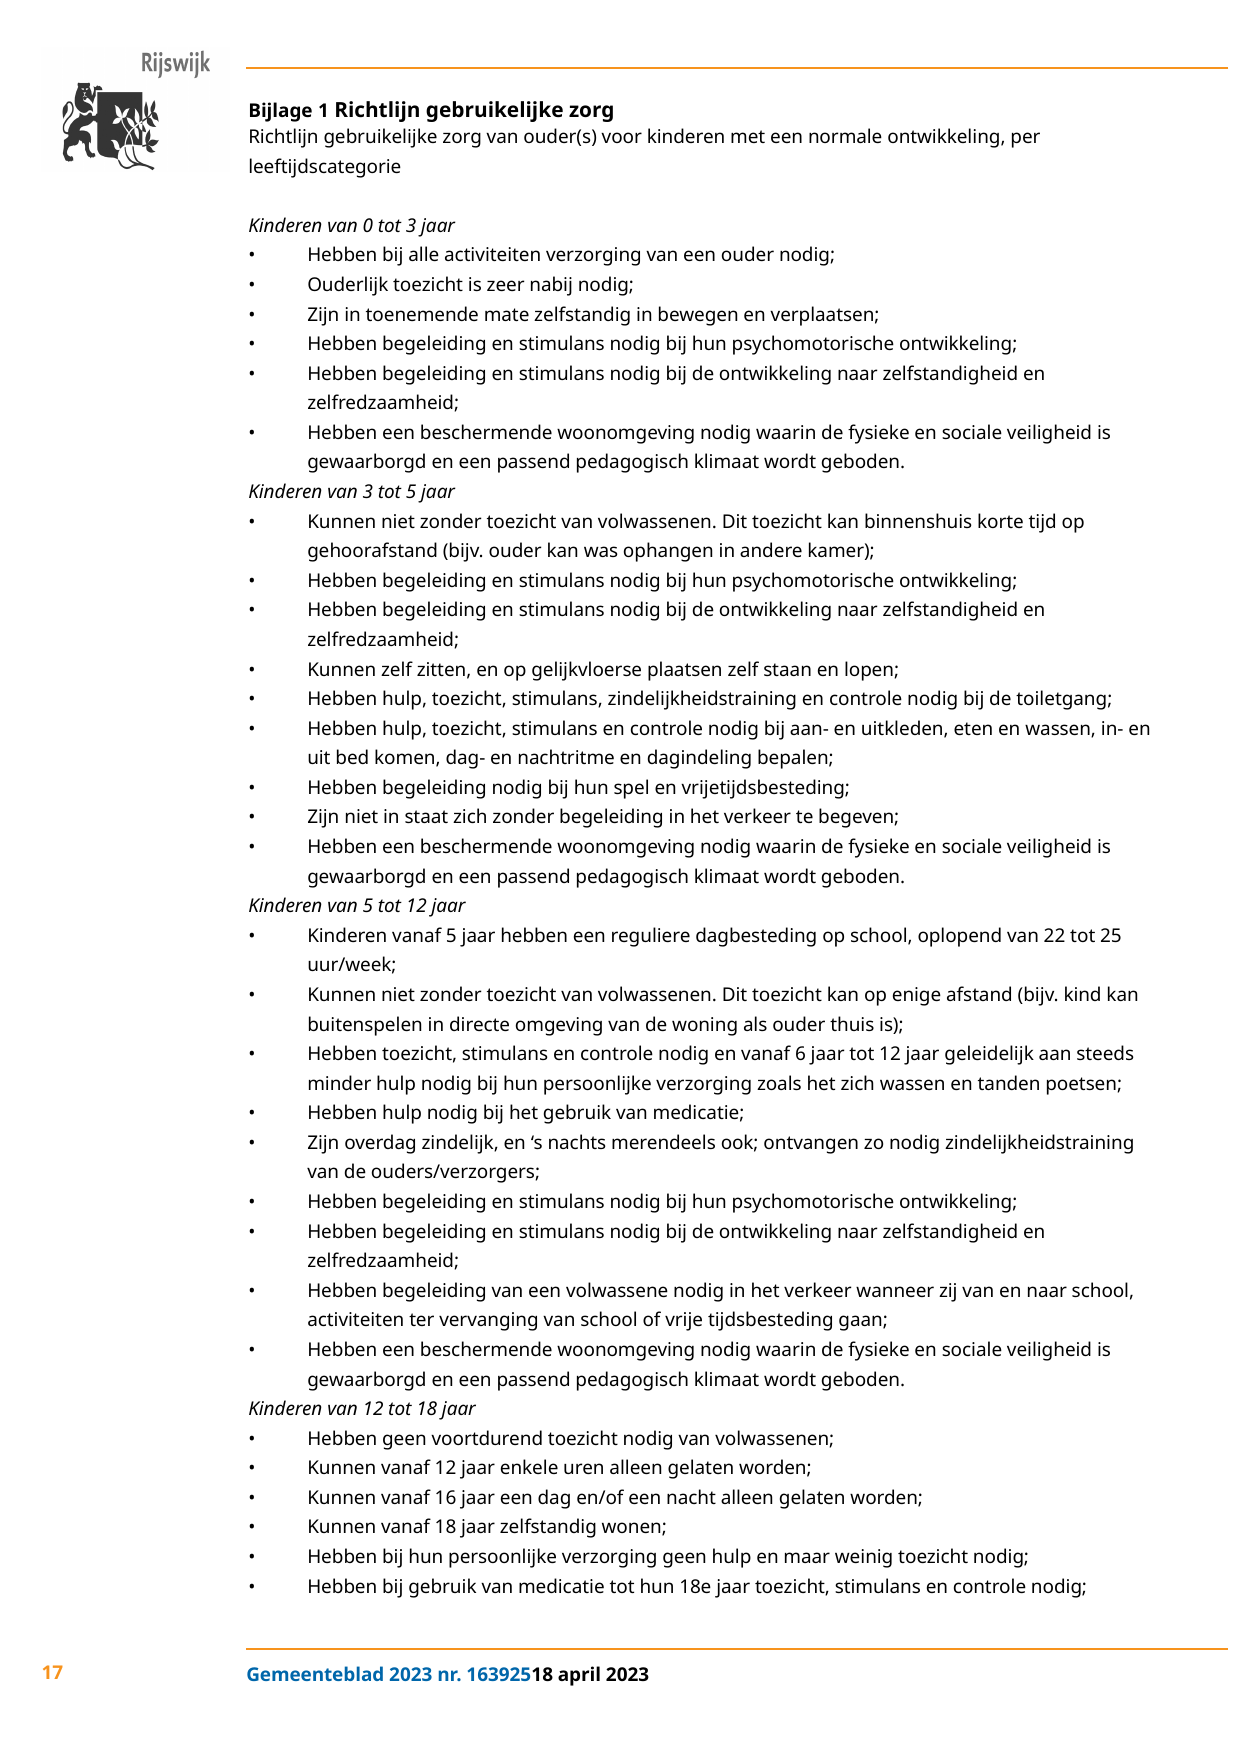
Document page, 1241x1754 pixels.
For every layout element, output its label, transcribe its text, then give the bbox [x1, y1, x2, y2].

list Zijn overdag zindelijk, en ‘s nachts merendeels ook; ontvangen zo nodig zindelijkheidstraining van de ouders/verzorgers; [248, 1129, 1152, 1184]
list Hebben begeleiding nodig bij hun spel en vrijetijdsbesteding; [248, 774, 1152, 800]
list Hebben begeleiding en stimulans nodig bij hun psychomotorische ontwikkeling; [248, 330, 1152, 356]
list Hebben toezicht, stimulans en controle nodig en vanaf 6 jaar tot 12 jaar geleidelijk aan steeds minder hulp nodig bij hun persoonlijke verzorging zoals het zich wassen en tanden poetsen; [248, 1040, 1152, 1096]
text Kinderen van 0 tot 3 jaar [248, 212, 1152, 238]
list Hebben begeleiding en stimulans nodig bij de ontwikkeling naar zelfstandigheid en zelfredzaamheid; [248, 1218, 1152, 1273]
text Bijlage 1 Richtlijn gebruikelijke zorg [248, 95, 1152, 123]
list Hebben bij hun persoonlijke verzorging geen hulp en maar weinig toezicht nodig; [248, 1543, 1152, 1569]
text Kinderen van 12 tot 18 jaar [248, 1395, 1152, 1421]
list Hebben begeleiding en stimulans nodig bij hun psychomotorische ontwikkeling; [248, 1188, 1152, 1214]
list Kunnen niet zonder toezicht van volwassenen. Dit toezicht kan op enige afstand (bijv. kind kan buitenspelen in directe omgeving van de woning als ouder thuis is); [248, 981, 1152, 1037]
list Hebben bij alle activiteiten verzorging van een ouder nodig; [248, 242, 1152, 267]
list Kunnen zelf zitten, en op gelijkvloerse plaatsen zelf staan en lopen; [248, 656, 1152, 682]
list Kinderen vanaf 5 jaar hebben een reguliere dagbesteding op school, oplopend van 22 tot 25 uur/week; [248, 922, 1152, 977]
list Zijn in toenemende mate zelfstandig in bewegen en verplaatsen; [248, 301, 1152, 327]
text Richtlijn gebruikelijke zorg van ouder(s) voor kinderen met een normale ontwikkeling, per leeftijdscategorie [248, 123, 1152, 179]
text Kinderen van 5 tot 12 jaar [248, 892, 1152, 918]
list Hebben een beschermende woonomgeving nodig waarin de fysieke en sociale veiligheid is gewaarborgd en een passend pedagogisch klimaat wordt geboden. [248, 1336, 1152, 1392]
list Kunnen vanaf 18 jaar zelfstandig wonen; [248, 1514, 1152, 1539]
list Hebben een beschermende woonomgeving nodig waarin de fysieke en sociale veiligheid is gewaarborgd en een passend pedagogisch klimaat wordt geboden. [248, 419, 1152, 474]
list Hebben hulp, toezicht, stimulans en controle nodig bij aan- en uitkleden, eten en wassen, in- en uit bed komen, dag- en nachtritme en dagindeling bepalen; [248, 715, 1152, 770]
text Kinderen van 3 tot 5 jaar [248, 478, 1152, 504]
list Kunnen vanaf 16 jaar een dag en/of een nacht alleen gelaten worden; [248, 1484, 1152, 1510]
picture [41, 47, 231, 172]
list Hebben begeleiding en stimulans nodig bij de ontwikkeling naar zelfstandigheid en zelfredzaamheid; [248, 360, 1152, 415]
list Hebben hulp, toezicht, stimulans, zindelijkheidstraining en controle nodig bij de toiletgang; [248, 685, 1152, 711]
list Hebben begeleiding en stimulans nodig bij de ontwikkeling naar zelfstandigheid en zelfredzaamheid; [248, 597, 1152, 652]
list Kunnen niet zonder toezicht van volwassenen. Dit toezicht kan binnenshuis korte tijd op gehoorafstand (bijv. ouder kan was ophangen in andere kamer); [248, 508, 1152, 563]
list Hebben hulp nodig bij het gebruik van medicatie; [248, 1099, 1152, 1125]
list Ouderlijk toezicht is zeer nabij nodig; [248, 271, 1152, 297]
list Hebben een beschermende woonomgeving nodig waarin de fysieke en sociale veiligheid is gewaarborgd en een passend pedagogisch klimaat wordt geboden. [248, 833, 1152, 889]
list Hebben begeleiding en stimulans nodig bij hun psychomotorische ontwikkeling; [248, 567, 1152, 593]
list Hebben bij gebruik van medicatie tot hun 18e jaar toezicht, stimulans en controle nodig; [248, 1573, 1152, 1599]
list Zijn niet in staat zich zonder begeleiding in het verkeer te begeven; [248, 804, 1152, 829]
list Hebben begeleiding van een volwassene nodig in het verkeer wanneer zij van en naar school, activiteiten ter vervanging van school of vrije tijdsbesteding gaan; [248, 1277, 1152, 1332]
list Hebben geen voortdurend toezicht nodig van volwassenen; [248, 1425, 1152, 1451]
list Kunnen vanaf 12 jaar enkele uren alleen gelaten worden; [248, 1454, 1152, 1480]
